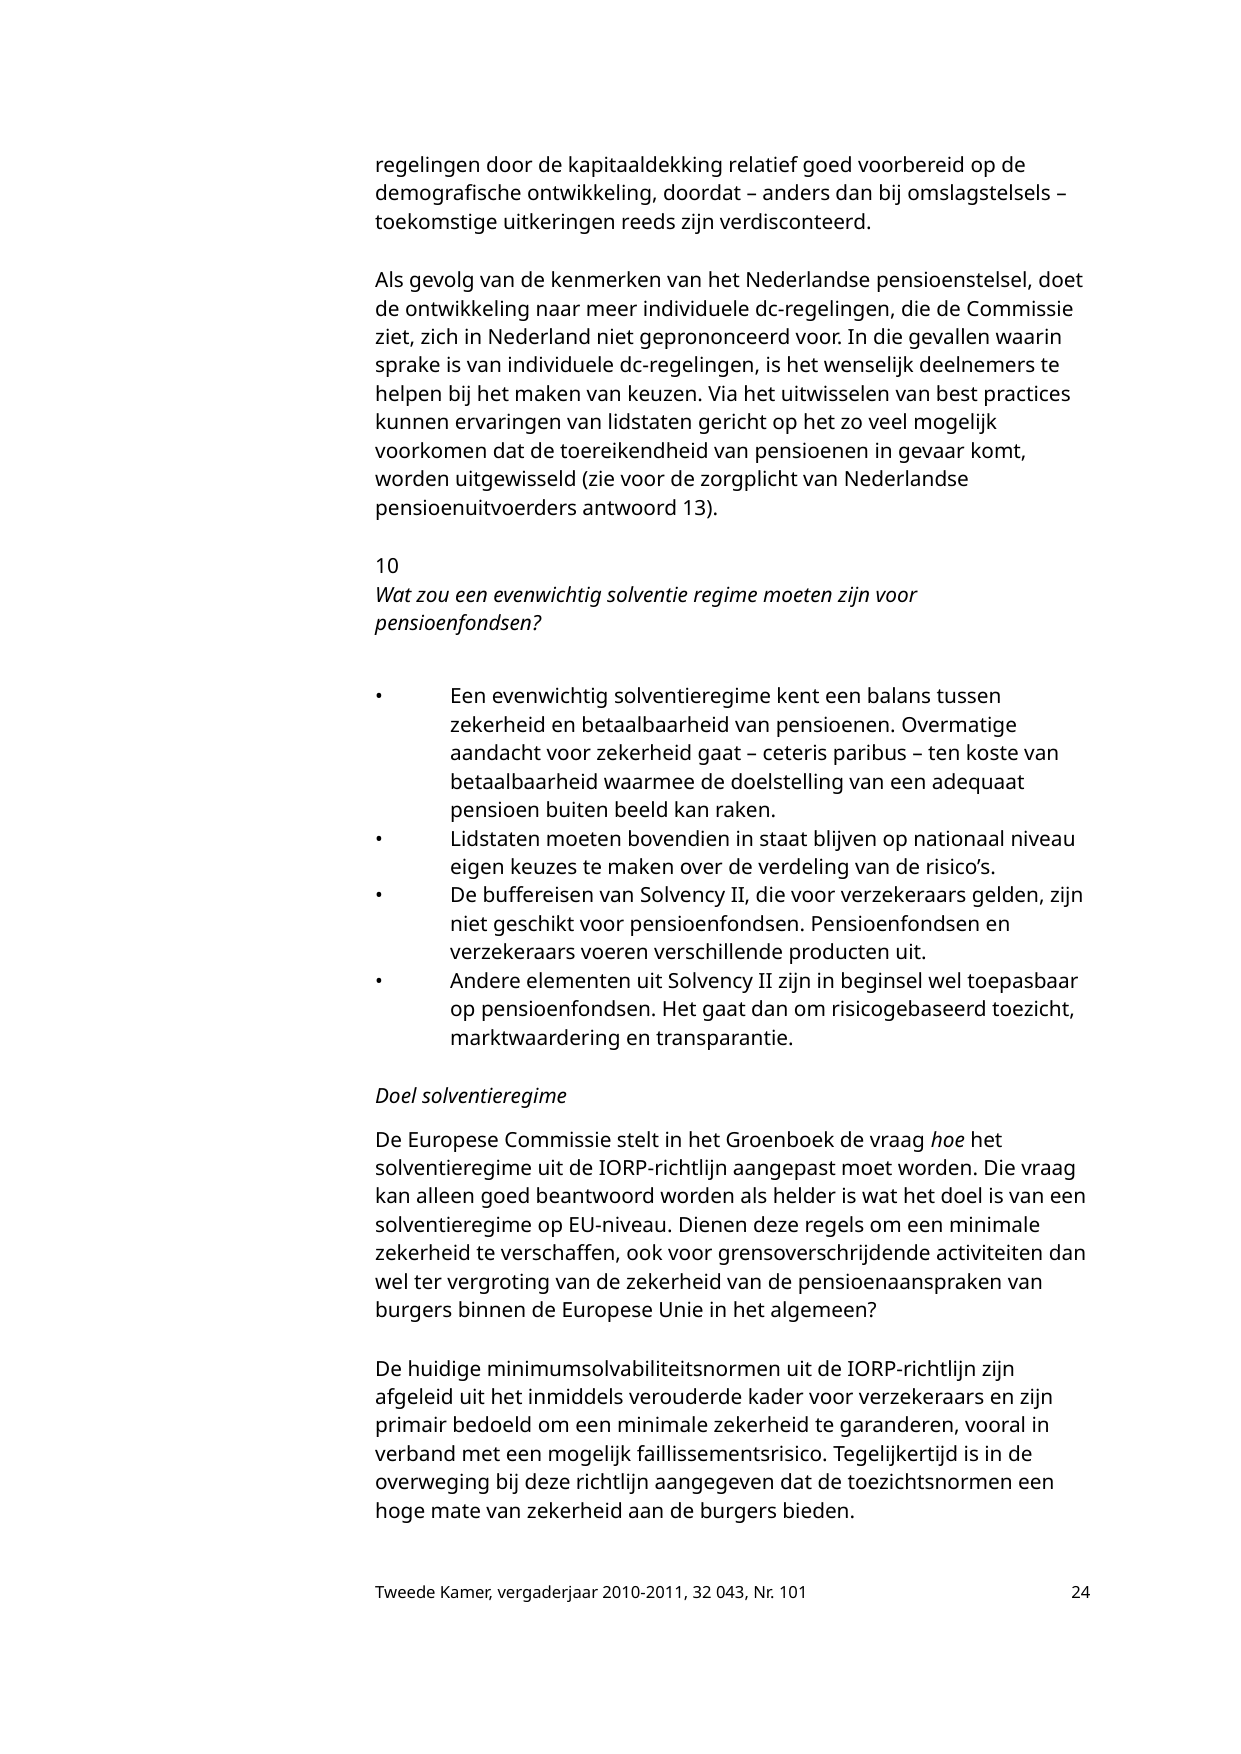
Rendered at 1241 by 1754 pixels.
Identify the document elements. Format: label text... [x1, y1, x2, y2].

list Andere elementen uit Solvency II zijn in beginsel wel toepasbaar op pensioenfondsen. Het gaat dan om risicogebaseerd toezicht, marktwaardering en transparantie. [375, 966, 1090, 1051]
text 10 [375, 551, 1090, 580]
list Een evenwichtig solventieregime kent een balans tussen zekerheid en betaalbaarheid van pensioenen. Overmatige aandacht voor zekerheid gaat – ceteris paribus – ten koste van betaalbaarheid waarmee de doelstelling van een adequaat pensioen buiten beeld kan raken. [375, 682, 1090, 824]
text De huidige minimumsolvabiliteitsnormen uit de IORP-richtlijn zijn afgeleid uit het inmiddels verouderde kader voor verzekeraars en zijn primair bedoeld om een minimale zekerheid te garanderen, vooral in verband met een mogelijk faillissementsrisico. Tegelijkertijd is in de overweging bij deze richtlijn aangegeven dat de toezichtsnormen een hoge mate van zekerheid aan de burgers bieden. [375, 1354, 1090, 1524]
text Doel solventieregime [375, 1081, 1090, 1110]
text De Europese Commissie stelt in het Groenboek de vraag hoe het solventieregime uit de IORP-richtlijn aangepast moet worden. Die vraag kan alleen goed beantwoord worden als helder is wat het doel is van een solventieregime op EU-niveau. Dienen deze regels om een minimale zekerheid te verschaffen, ook voor grensoverschrijdende activiteiten dan wel ter vergroting van de zekerheid van de pensioenaanspraken van burgers binnen de Europese Unie in het algemeen? [375, 1125, 1090, 1324]
list Lidstaten moeten bovendien in staat blijven op nationaal niveau eigen keuzes te maken over de verdeling van de risico’s. [375, 824, 1090, 881]
text regelingen door de kapitaaldekking relatief goed voorbereid op de demografische ontwikkeling, doordat – anders dan bij omslagstelsels – toekomstige uitkeringen reeds zijn verdisconteerd. [375, 150, 1090, 235]
text Wat zou een evenwichtig solventie regime moeten zijn voor pensioenfondsen? [375, 580, 1090, 637]
text Als gevolg van de kenmerken van het Nederlandse pensioenstelsel, doet de ontwikkeling naar meer individuele dc-regelingen, die de Commissie ziet, zich in Nederland niet geprononceerd voor. In die gevallen waarin sprake is van individuele dc-regelingen, is het wenselijk deelnemers te helpen bij het maken van keuzen. Via het uitwisselen van best practices kunnen ervaringen van lidstaten gericht op het zo veel mogelijk voorkomen dat de toereikendheid van pensioenen in gevaar komt, worden uitgewisseld (zie voor de zorgplicht van Nederlandse pensioenuitvoerders antwoord 13). [375, 265, 1090, 521]
list De buffereisen van Solvency II, die voor verzekeraars gelden, zijn niet geschikt voor pensioenfondsen. Pensioenfondsen en verzekeraars voeren verschillende producten uit. [375, 881, 1090, 966]
